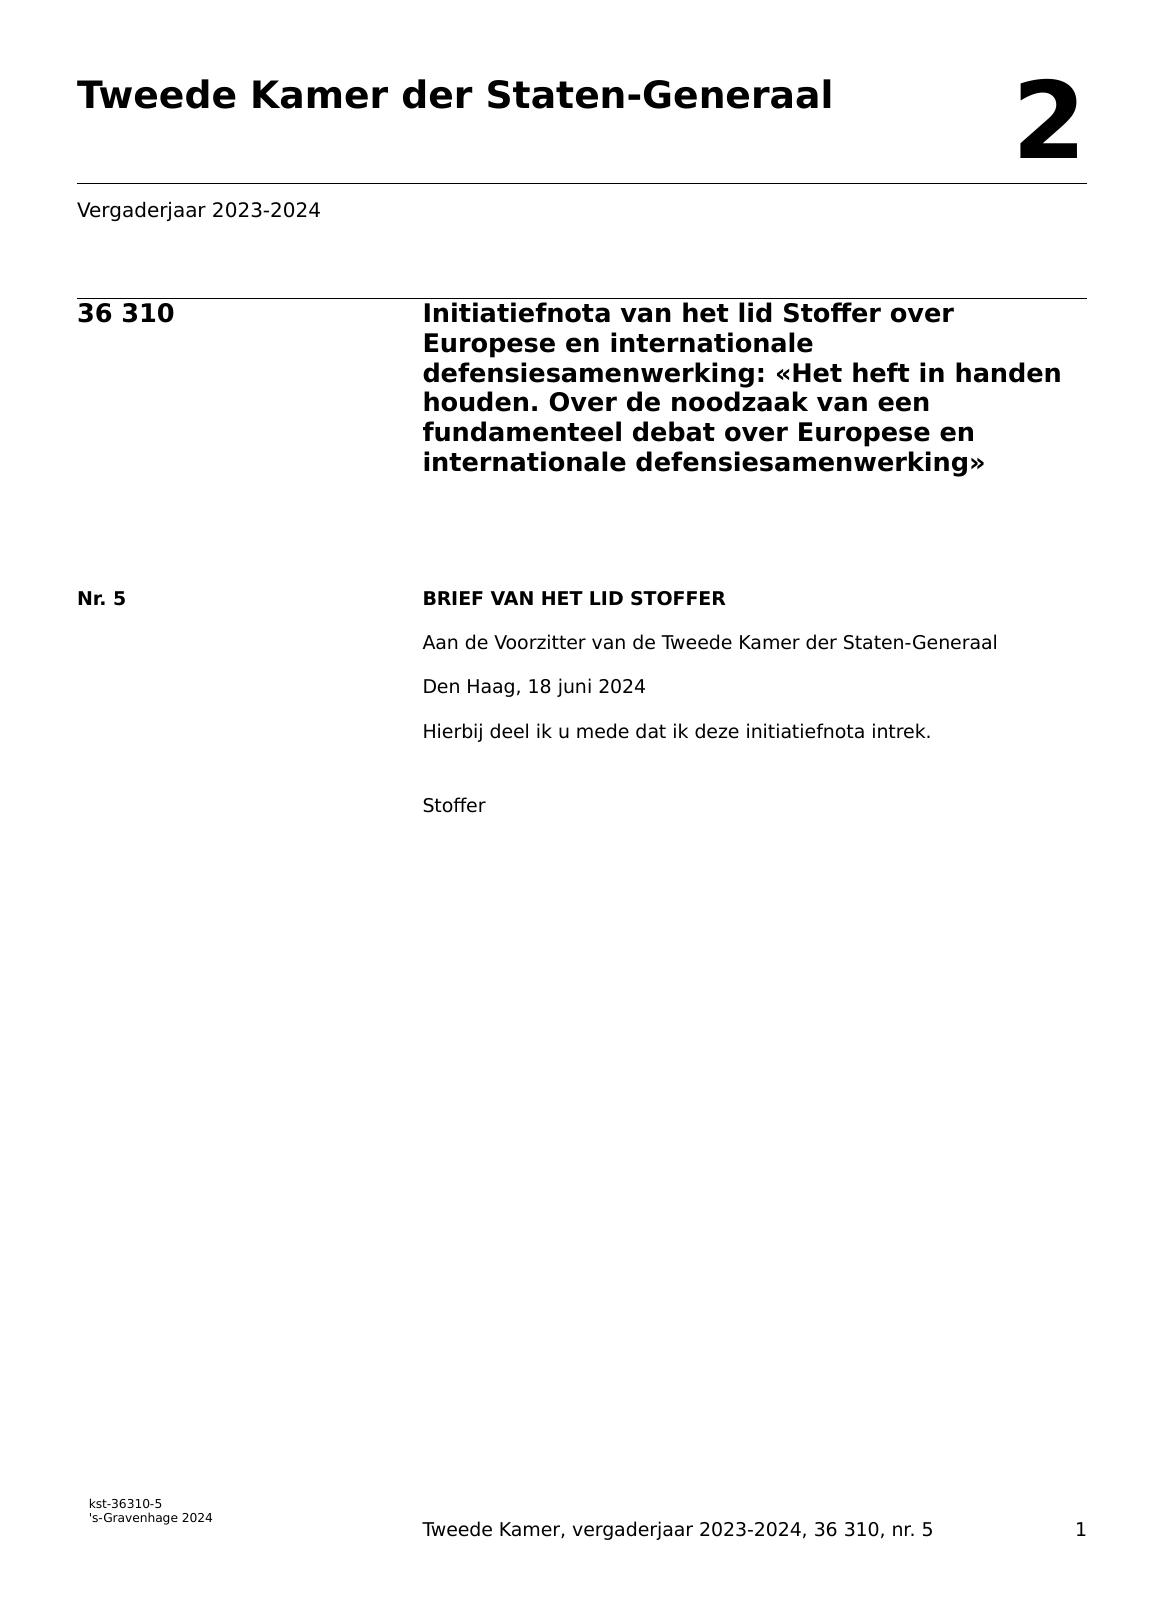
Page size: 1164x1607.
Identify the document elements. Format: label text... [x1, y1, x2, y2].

table_header 2 [886, 59, 1087, 183]
text Aan de Voorzitter van de Tweede Kamer der Staten-Generaal [422, 632, 1087, 654]
subtitle Nr. 5 BRIEF VAN HET LID STOFFER [77, 588, 1087, 610]
text kst-36310-5 [88, 1497, 323, 1511]
text 's-Gravenhage 2024 [88, 1511, 323, 1525]
table_header Tweede Kamer der Staten-Generaal [77, 59, 886, 183]
text Stoffer [422, 773, 1087, 817]
text Den Haag, 18 juni 2024 [422, 676, 1087, 698]
table_cell Vergaderjaar 2023-2024 [77, 184, 1087, 298]
subtitle 36 310 Initiatiefnota van het lid Stoffer over Europese en internationale defensiesamenwerking: «Het heft in handen houden. Over de noodzaak van een fundamenteel debat over Europese en internationale defensiesamenwerking» [77, 299, 1087, 477]
text Hierbij deel ik u mede dat ik deze initiatiefnota intrek. [422, 721, 1087, 743]
